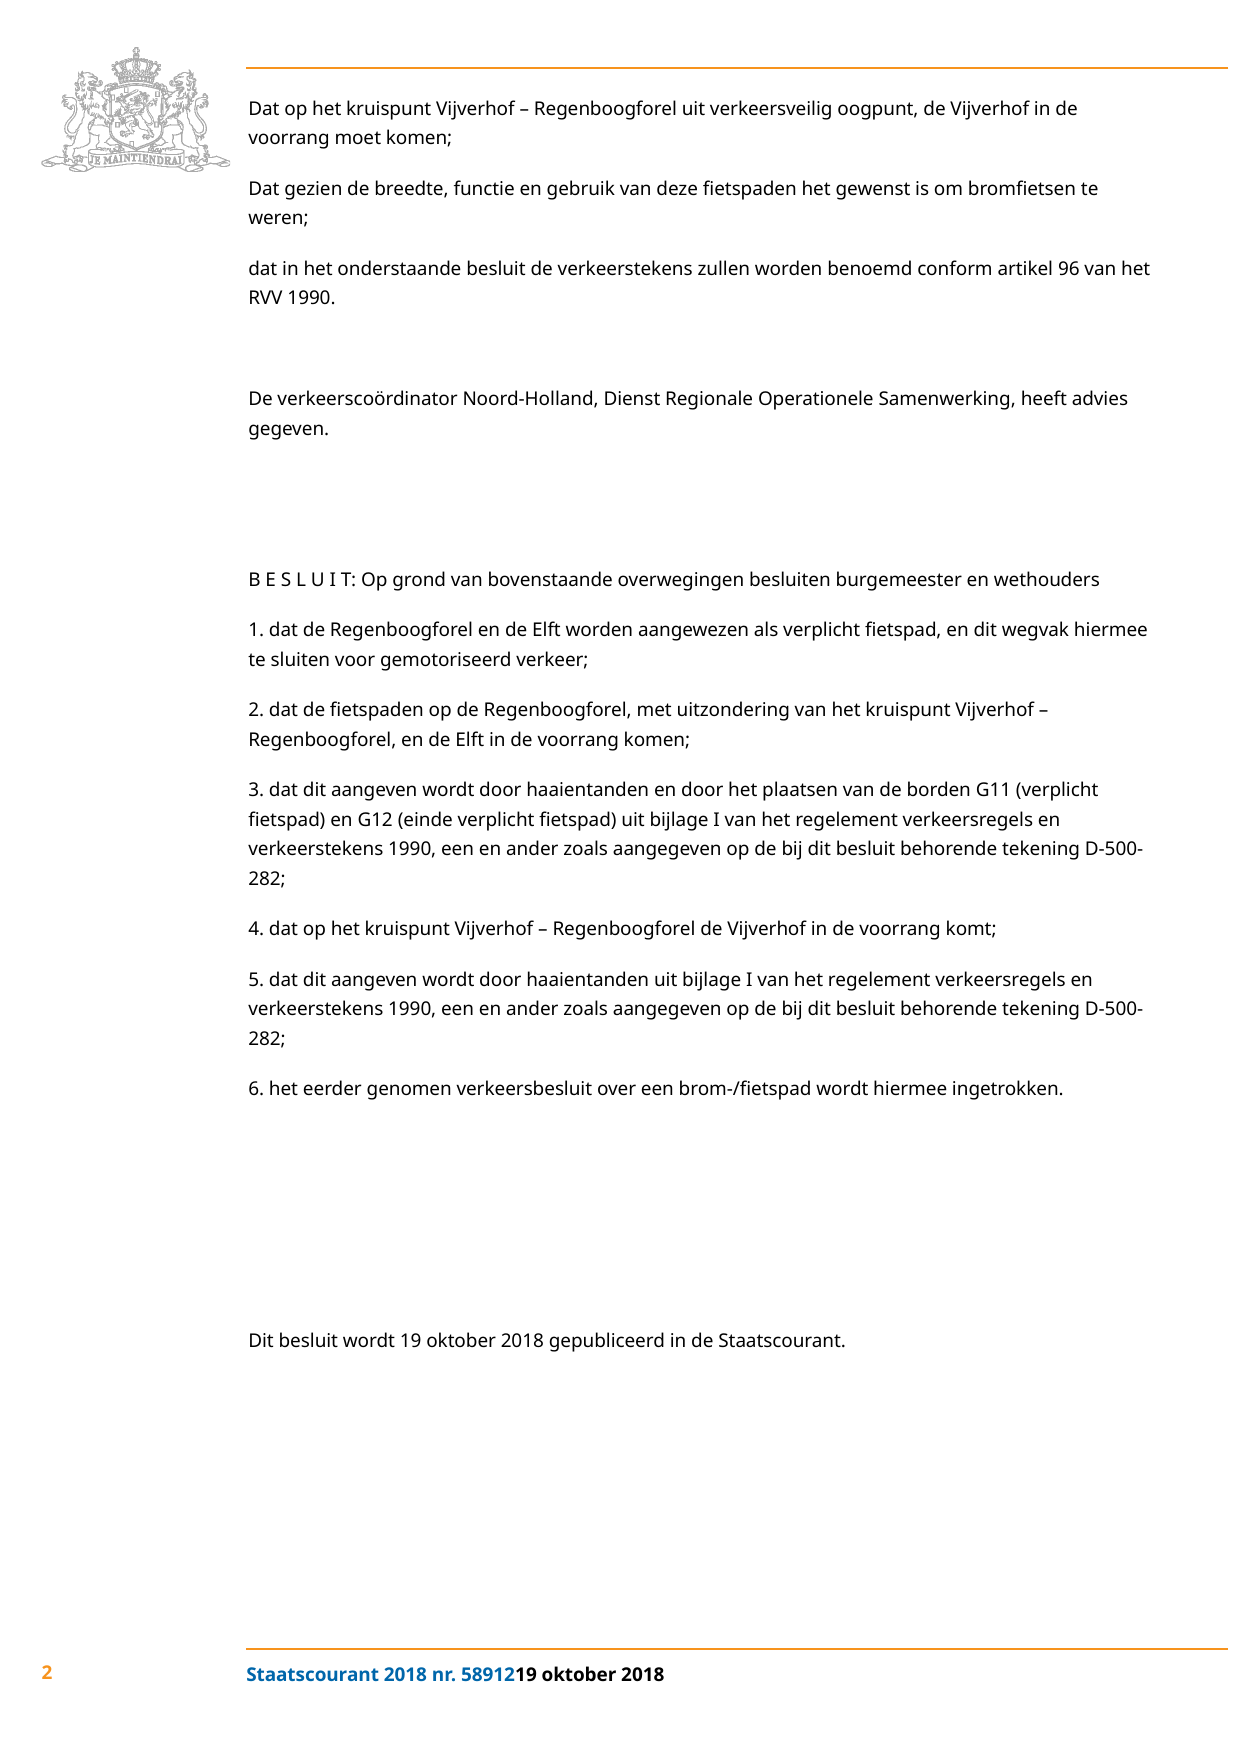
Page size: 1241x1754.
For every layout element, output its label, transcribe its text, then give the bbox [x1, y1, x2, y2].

text 1. dat de Regenboogforel en de Elft worden aangewezen als verplicht fietspad, en dit wegvak hiermee te sluiten voor gemotoriseerd verkeer; [248, 616, 1152, 672]
text 2. dat de fietspaden op de Regenboogforel, met uitzondering van het kruispunt Vijverhof – Regenboogforel, en de Elft in de voorrang komen; [248, 696, 1152, 752]
text 6. het eerder genomen verkeersbesluit over een brom-/fietspad wordt hiermee ingetrokken. [248, 1076, 1152, 1101]
text 4. dat op het kruispunt Vijverhof – Regenboogforel de Vijverhof in de voorrang komt; [248, 916, 1152, 941]
text B E S L U I T: Op grond van bovenstaande overwegingen besluiten burgemeester en wethouders [248, 566, 1152, 592]
text Dat gezien de breedte, functie en gebruik van deze fietspaden het gewenst is om bromfietsen te weren; [248, 175, 1152, 230]
text Dat op het kruispunt Vijverhof – Regenboogforel uit verkeersveilig oogpunt, de Vijverhof in de voorrang moet komen; [248, 95, 1152, 150]
text Dit besluit wordt 19 oktober 2018 gepubliceerd in de Staatscourant. [248, 1328, 1152, 1353]
text De verkeerscoördinator Noord-Holland, Dienst Regionale Operationele Samenwerking, heeft advies gegeven. [248, 385, 1152, 441]
picture [41, 47, 231, 172]
text 5. dat dit aangeven wordt door haaientanden uit bijlage I van het regelement verkeersregels en verkeerstekens 1990, een en ander zoals aangegeven op de bij dit besluit behorende tekening D-500-282; [248, 966, 1152, 1051]
text dat in het onderstaande besluit de verkeerstekens zullen worden benoemd conform artikel 96 van het RVV 1990. [248, 255, 1152, 310]
text 3. dat dit aangeven wordt door haaientanden en door het plaatsen van de borden G11 (verplicht fietspad) en G12 (einde verplicht fietspad) uit bijlage I van het regelement verkeersregels en verkeerstekens 1990, een en ander zoals aangegeven op de bij dit besluit behorende tekening D-500-282; [248, 776, 1152, 891]
